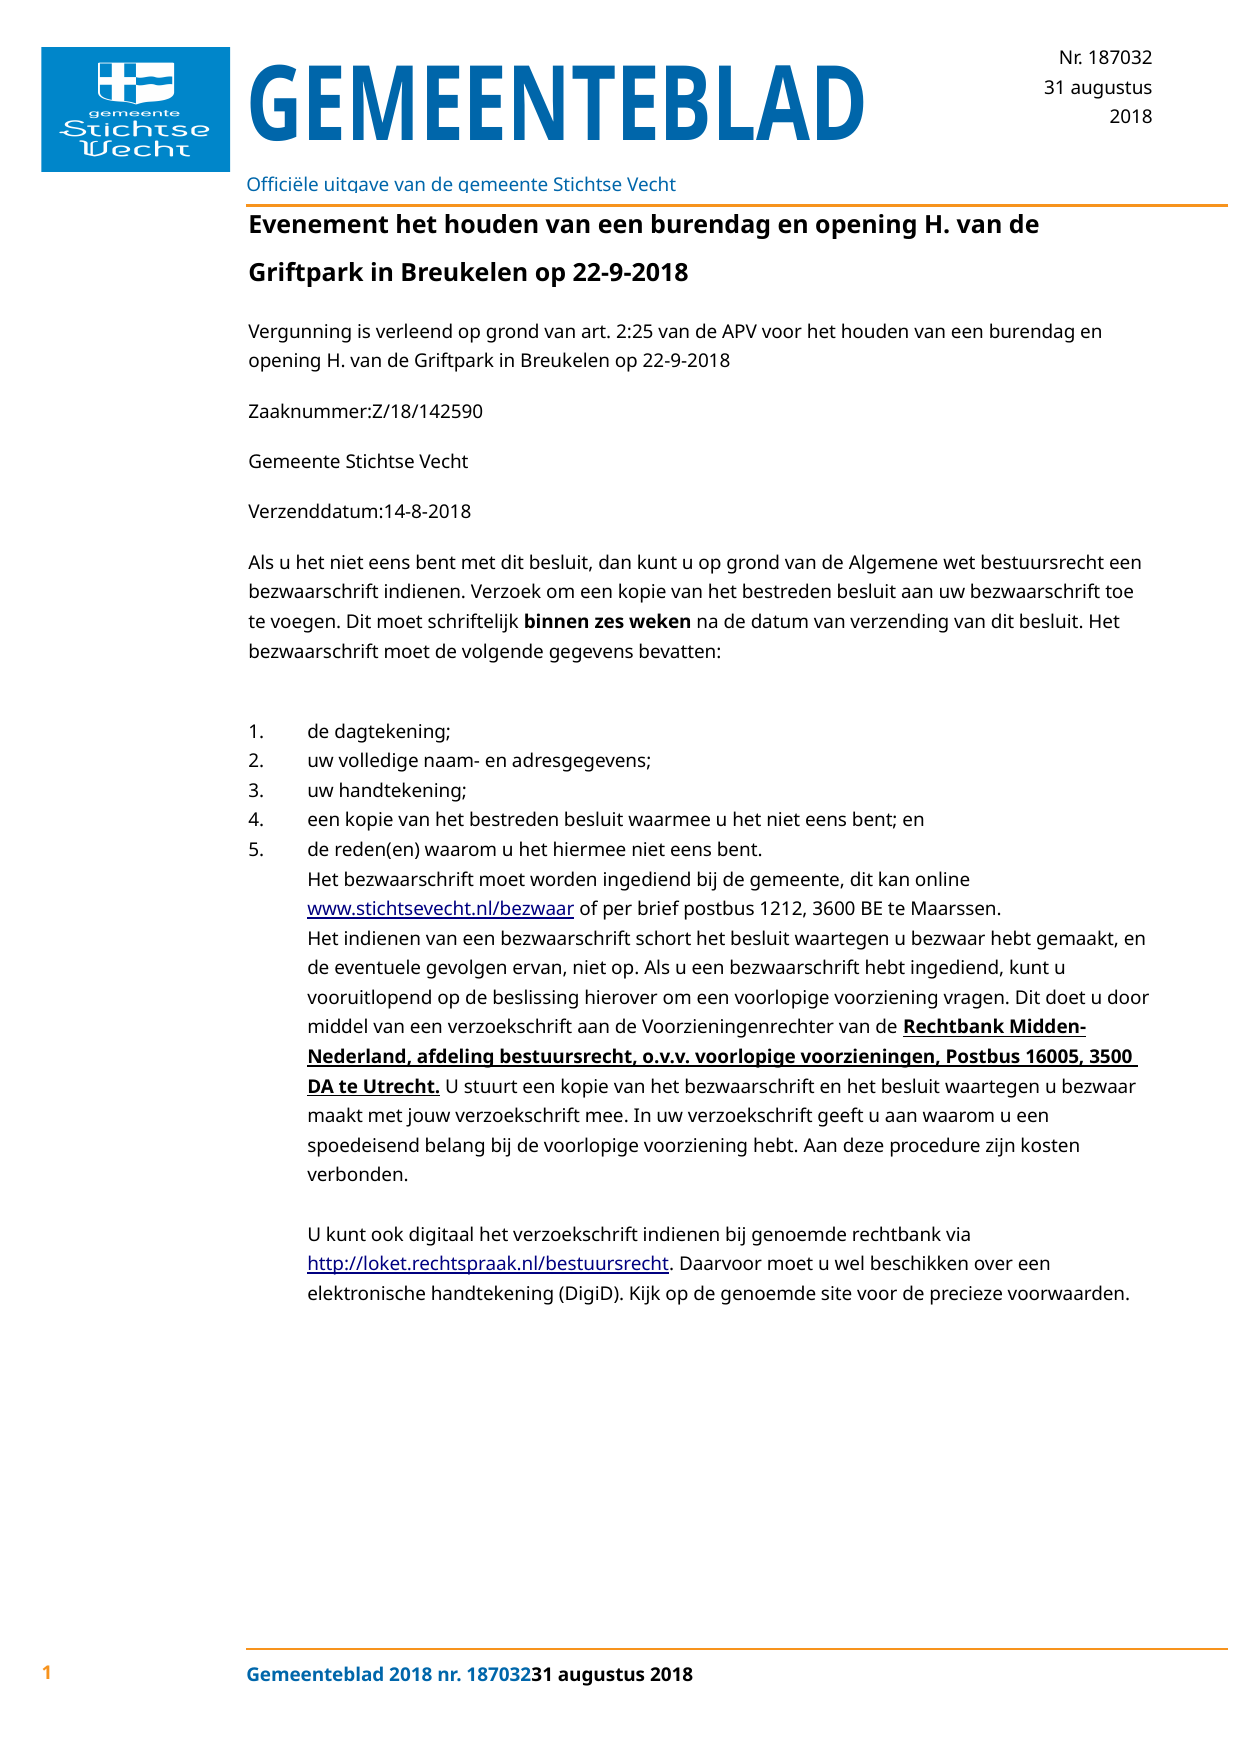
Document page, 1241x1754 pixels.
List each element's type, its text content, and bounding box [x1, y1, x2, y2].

list Het bezwaarschrift moet worden ingediend bij de gemeente, dit kan online www.stichtsevecht.nl/bezwaar of per brief postbus 1212, 3600 BE te Maarssen. [248, 866, 1152, 921]
list een kopie van het bestreden besluit waarmee u het niet eens bent; en [248, 807, 1152, 832]
text Als u het niet eens bent met dit besluit, dan kunt u op grond van de Algemene wet bestuursrecht een bezwaarschrift indienen. Verzoek om een kopie van het bestreden besluit aan uw bezwaarschrift toe te voegen. Dit moet schriftelijk binnen zes weken na de datum van verzending van dit besluit. Het bezwaarschrift moet de volgende gegevens bevatten: [248, 549, 1152, 664]
list de dagtekening; [248, 718, 1152, 744]
text Gemeente Stichtse Vecht [248, 448, 1152, 474]
picture [137, 63, 174, 103]
list de reden(en) waarom u het hiermee niet eens bent. [248, 836, 1152, 862]
list uw volledige naam- en adresgegevens; [248, 747, 1152, 773]
text Zaaknummer:Z/18/142590 [248, 398, 1152, 424]
text Evenement het houden van een burendag en opening H. van de Griftpark in Breukelen op 22-9-2018 [248, 207, 1152, 288]
picture [99, 63, 135, 101]
text Vergunning is verleend op grond van art. 2:25 van de APV voor het houden van een burendag en opening H. van de Griftpark in Breukelen op 22-9-2018 [248, 318, 1152, 373]
text Verzenddatum:14-8-2018 [248, 499, 1152, 524]
list U kunt ook digitaal het verzoekschrift indienen bij genoemde rechtbank via http://loket.rechtspraak.nl/bestuursrecht. Daarvoor moet u wel beschikken over een elektronische handtekening (DigiD). Kijk op de genoemde site voor de precieze voorwaarden. [248, 1221, 1152, 1306]
list uw handtekening; [248, 777, 1152, 803]
list Het indienen van een bezwaarschrift schort het besluit waartegen u bezwaar hebt gemaakt, en de eventuele gevolgen ervan, niet op. Als u een bezwaarschrift hebt ingediend, kunt u vooruitlopend op de beslissing hierover om een voorlopige voorziening vragen. Dit doet u door middel van een verzoekschrift aan de Voorzieningenrechter van de Rechtbank Midden-Nederland, afdeling bestuursrecht, o.v.v. voorlopige voorzieningen, Postbus 16005, 3500 DA te Utrecht. U stuurt een kopie van het bezwaarschrift en het besluit waartegen u bezwaar maakt met jouw verzoekschrift mee. In uw verzoekschrift geeft u aan waarom u een spoedeisend belang bij de voorlopige voorziening hebt. Aan deze procedure zijn kosten verbonden. [248, 925, 1152, 1187]
